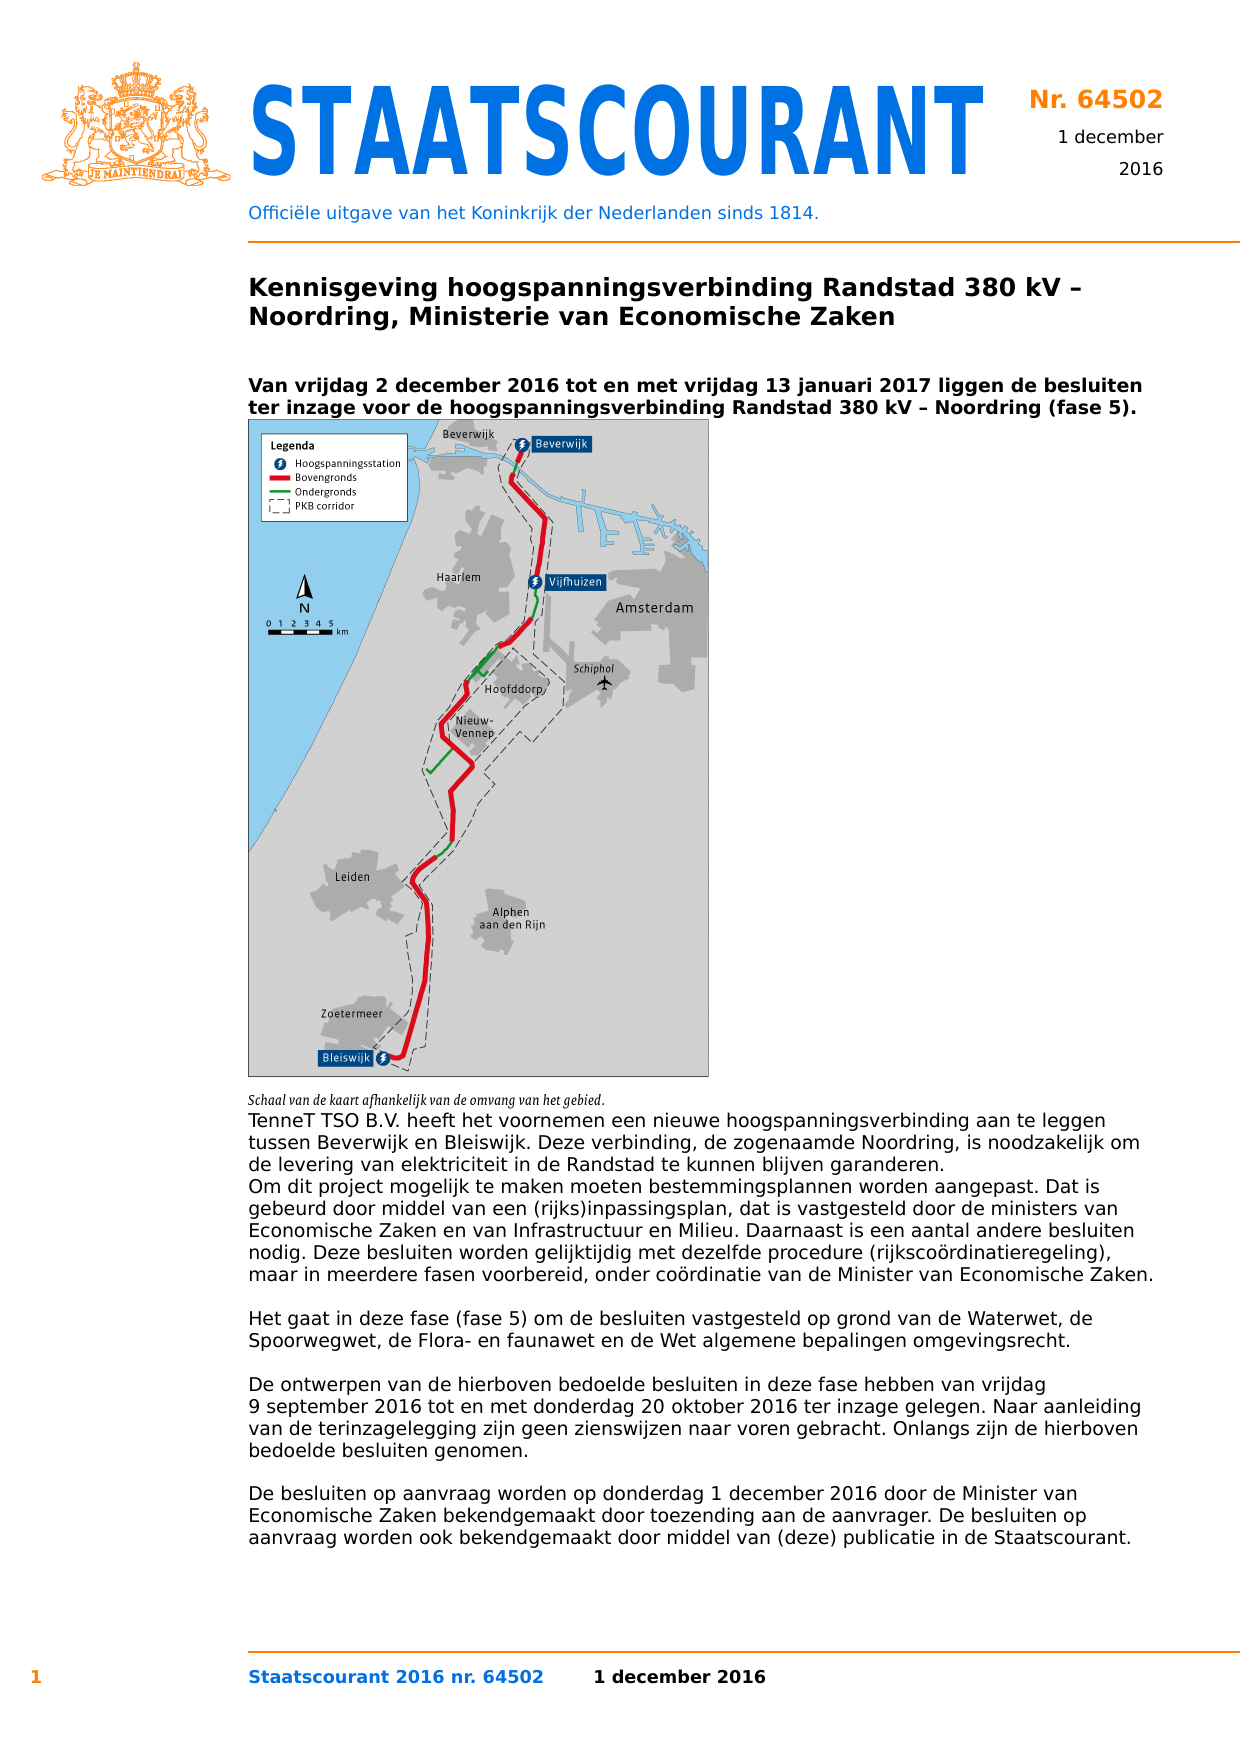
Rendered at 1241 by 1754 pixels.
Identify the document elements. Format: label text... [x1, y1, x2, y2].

text TenneT TSO B.V. heeft het voornemen een nieuwe hoogspanningsverbinding aan te leggen tussen Beverwijk en Bleiswijk. Deze verbinding, de zogenaamde Noordring, is noodzakelijk om de levering van elektriciteit in de Randstad te kunnen blijven garanderen. [248, 1110, 1163, 1176]
table_cell Officiële uitgave van het Koninkrijk der Nederlanden sinds 1814. [248, 203, 1240, 241]
table_header STAATSCOURANT [248, 62, 998, 203]
text Om dit project mogelijk te maken moeten bestemmingsplannen worden aangepast. Dat is gebeurd door middel van een (rijks)inpassings­plan, dat is vastgesteld door de ministers van Economische Zaken en van Infrastructuur en Milieu. Daarnaast is een aantal andere besluiten nodig. Deze besluiten worden gelijktijdig met dezelfde procedure (rijkscoördinatieregeling), maar in meerdere fasen voorbereid, onder coördinatie van de Minister van Economische Zaken. [248, 1176, 1163, 1286]
text De besluiten op aanvraag worden op donderdag 1 december 2016 door de Minister van Economische Zaken bekendgemaakt door toezending aan de aanvrager. De besluiten op aanvraag worden ook bekend­gemaakt door middel van (deze) publicatie in de Staatscourant. [248, 1483, 1163, 1549]
text Het gaat in deze fase (fase 5) om de besluiten vastgesteld op grond van de Waterwet, de Spoorwegwet, de Flora- en faunawet en de Wet algemene bepalingen omgevingsrecht. [248, 1308, 1163, 1352]
subtitle Kennisgeving hoogspanningsverbinding Randstad 380 kV – Noordring, Ministerie van Economische Zaken [248, 273, 1163, 331]
table_header [25, 62, 248, 241]
picture [248, 419, 709, 1110]
picture [41, 62, 231, 186]
text De ontwerpen van de hierboven bedoelde besluiten in deze fase hebben van vrijdag 9 september 2016 tot en met donderdag 20 oktober 2016 ter inzage gelegen. Naar aanleiding van de terinzagelegging zijn geen zienswijzen naar voren gebracht. Onlangs zijn de hierboven bedoelde besluiten genomen. [248, 1373, 1163, 1461]
table_cell 1 december [998, 121, 1240, 153]
text Van vrijdag 2 december 2016 tot en met vrijdag 13 januari 2017 liggen de besluiten ter inzage voor de hoogspanningsverbinding Randstad 380 kV – Noordring (fase 5). [248, 375, 1163, 1110]
table_cell 2016 [998, 153, 1240, 203]
table_header Nr. 64502 [998, 62, 1240, 121]
